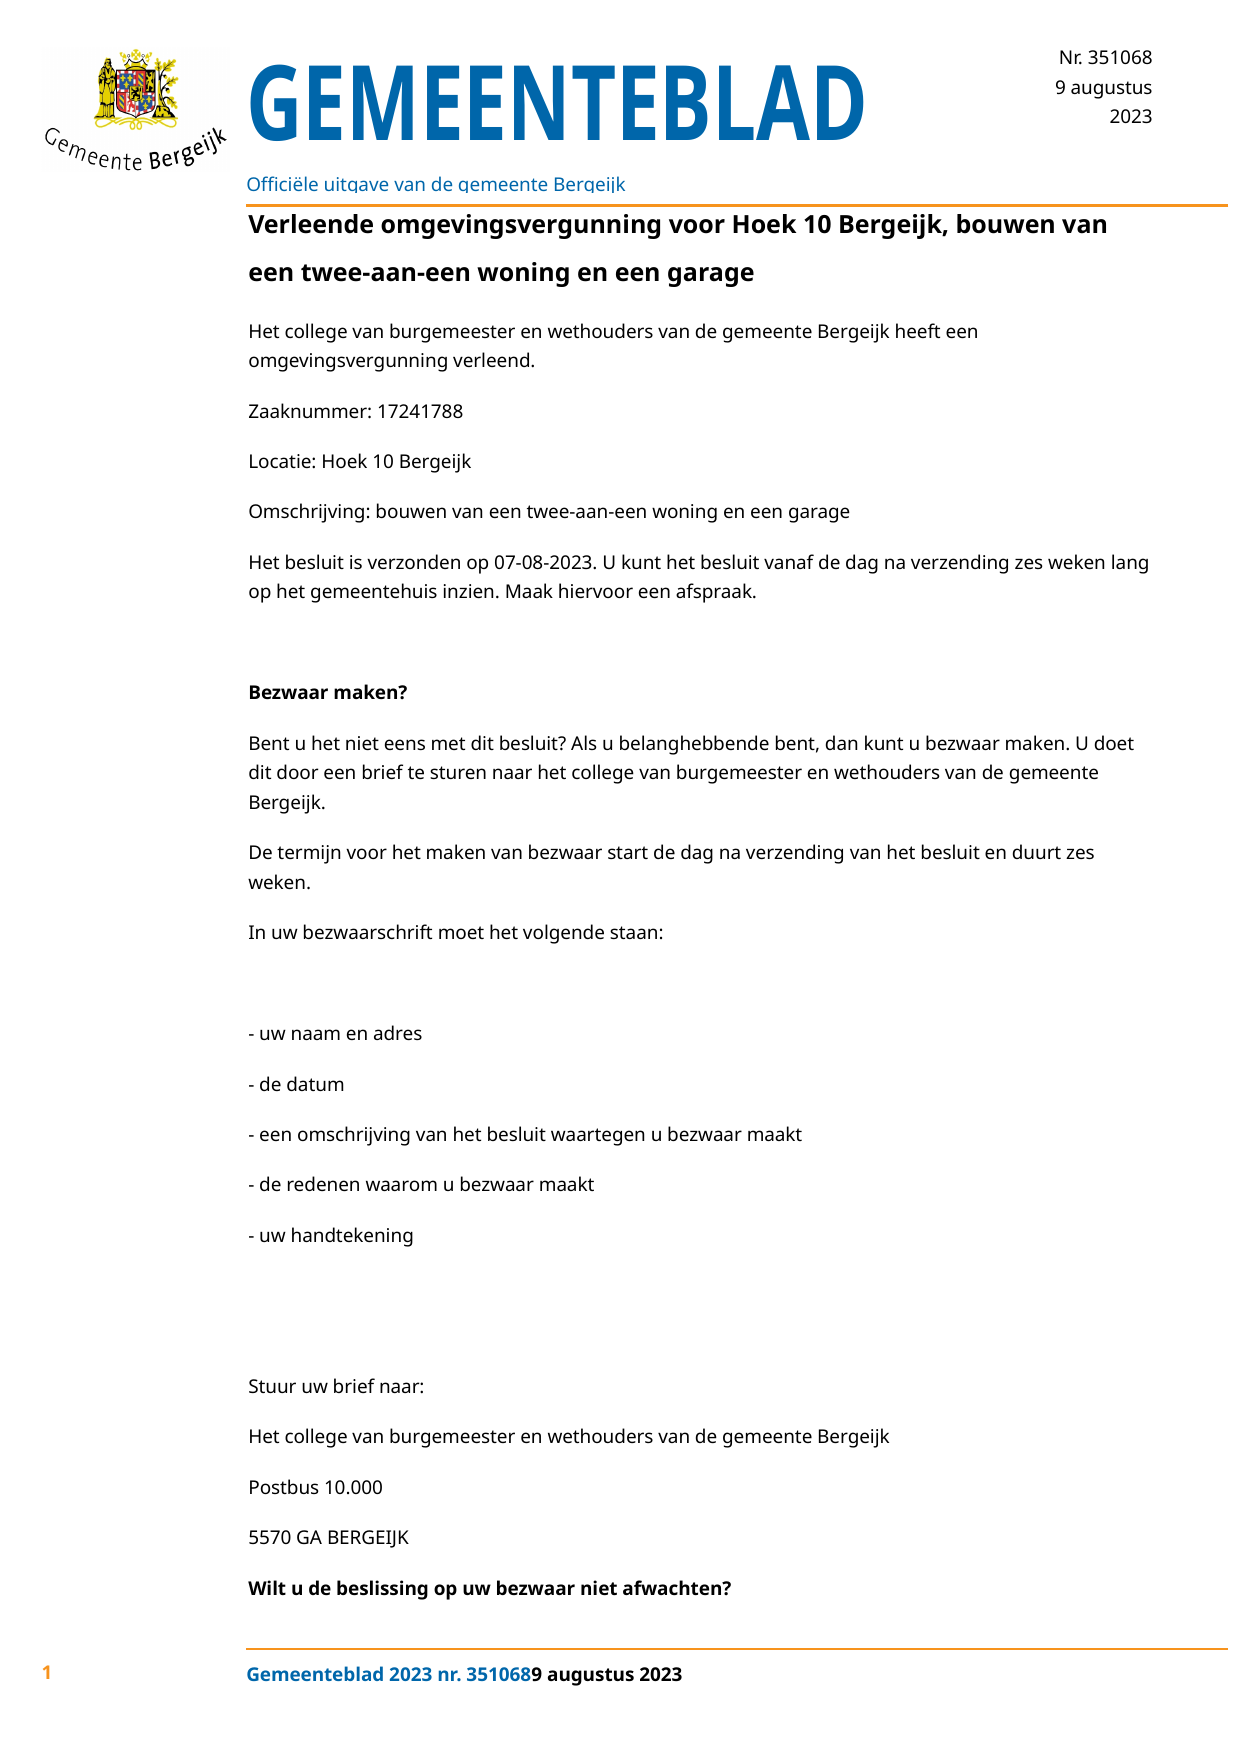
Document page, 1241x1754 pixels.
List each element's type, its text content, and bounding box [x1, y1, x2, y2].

text - de redenen waarom u bezwaar maakt [248, 1172, 1152, 1197]
text Het college van burgemeester en wethouders van de gemeente Bergeijk heeft een omgevingsvergunning verleend. [248, 318, 1152, 373]
text Omschrijving: bouwen van een twee-aan-een woning en een garage [248, 499, 1152, 524]
text - uw handtekening [248, 1222, 1152, 1248]
text Postbus 10.000 [248, 1474, 1152, 1500]
text Zaaknummer: 17241788 [248, 398, 1152, 424]
text Stuur uw brief naar: [248, 1373, 1152, 1399]
text Verleende omgevingsvergunning voor Hoek 10 Bergeijk, bouwen van een twee-aan-een woning en een garage [248, 207, 1152, 288]
text Locatie: Hoek 10 Bergeijk [248, 448, 1152, 474]
text Wilt u de beslissing op uw bezwaar niet afwachten? [248, 1575, 1152, 1601]
text In uw bezwaarschrift moet het volgende staan: [248, 919, 1152, 945]
text Het college van burgemeester en wethouders van de gemeente Bergeijk [248, 1424, 1152, 1449]
text De termijn voor het maken van bezwaar start de dag na verzending van het besluit en duurt zes weken. [248, 839, 1152, 895]
text - de datum [248, 1071, 1152, 1097]
text - uw naam en adres [248, 1020, 1152, 1046]
text - een omschrijving van het besluit waartegen u bezwaar maakt [248, 1121, 1152, 1147]
text 5570 GA BERGEIJK [248, 1524, 1152, 1550]
text Bent u het niet eens met dit besluit? Als u belanghebbende bent, dan kunt u bezwaar maken. U doet dit door een brief te sturen naar het college van burgemeester en wethouders van de gemeente Bergeijk. [248, 730, 1152, 815]
text Het besluit is verzonden op 07-08-2023. U kunt het besluit vanaf de dag na verzending zes weken lang op het gemeentehuis inzien. Maak hiervoor een afspraak. [248, 549, 1152, 604]
picture [41, 47, 231, 172]
text Bezwaar maken? [248, 679, 1152, 705]
